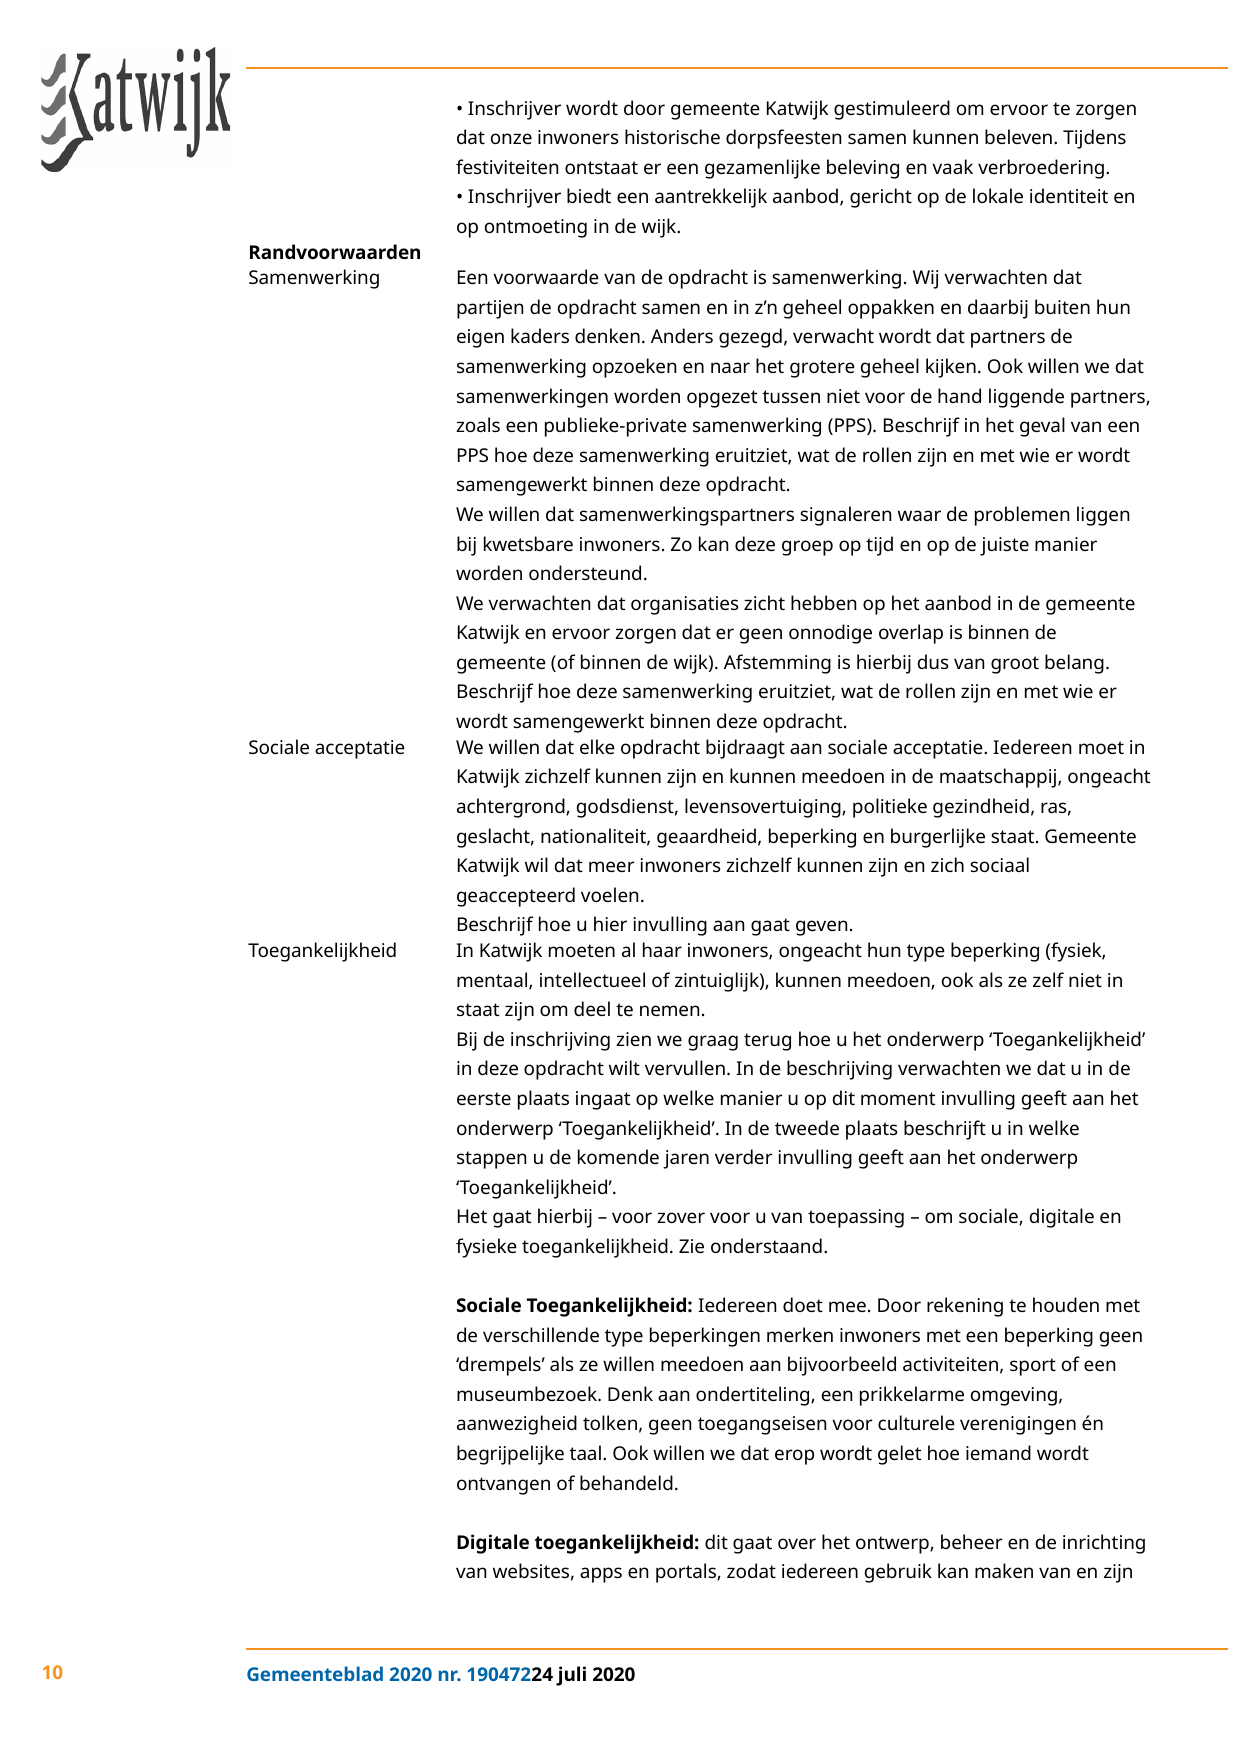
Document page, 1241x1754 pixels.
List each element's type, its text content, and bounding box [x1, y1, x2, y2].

table_cell We willen dat elke opdracht bijdraagt aan sociale acceptatie. Iedereen moet in Katwijk zichzelf kunnen zijn en kunnen meedoen in de maatschappij, ongeacht achtergrond, godsdienst, levensovertuiging, politieke gezindheid, ras, geslacht, nationaliteit, geaardheid, beperking en burgerlijke staat. Gemeente Katwijk wil dat meer inwoners zichzelf kunnen zijn en zich sociaal geaccepteerd voelen. Beschrijf hoe u hier invulling aan gaat geven. [456, 734, 1152, 937]
table_cell In Katwijk moeten al haar inwoners, ongeacht hun type beperking (fysiek, mentaal, intellectueel of zintuiglijk), kunnen meedoen, ook als ze zelf niet in staat zijn om deel te nemen. Bij de inschrijving zien we graag terug hoe u het onderwerp ‘Toegankelijkheid’ in deze opdracht wilt vervullen. In de beschrijving verwachten we dat u in de eerste plaats ingaat op welke manier u op dit moment invulling geeft aan het onderwerp ‘Toegankelijkheid’. In de tweede plaats beschrijft u in welke stappen u de komende jaren verder invulling geeft aan het onderwerp ‘Toegankelijkheid’. Het gaat hierbij – voor zover voor u van toepassing – om sociale, digitale en fysieke toegankelijkheid. Zie onderstaand. Sociale Toegankelijkheid: Iedereen doet mee. Door rekening te houden met de verschillende type beperkingen merken inwoners met een beperking geen ‘drempels’ als ze willen meedoen aan bijvoorbeeld activiteiten, sport of een museumbezoek. Denk aan ondertiteling, een prikkelarme omgeving, aanwezigheid tolken, geen toegangseisen voor culturele verenigingen én begrijpelijke taal. Ook willen we dat erop wordt gelet hoe iemand wordt ontvangen of behandeld. Digitale toegankelijkheid: dit gaat over het ontwerp, beheer en de inrichting van websites, apps en portals, zodat iedereen gebruik kan maken van en zijn [456, 937, 1152, 1584]
table_cell Sociale acceptatie [248, 734, 456, 937]
table_cell [248, 95, 456, 239]
table_cell Randvoorwaarden [248, 239, 1152, 264]
table_cell Een voorwaarde van de opdracht is samenwerking. Wij verwachten dat partijen de opdracht samen en in z’n geheel oppakken en daarbij buiten hun eigen kaders denken. Anders gezegd, verwacht wordt dat partners de samenwerking opzoeken en naar het grotere geheel kijken. Ook willen we dat samenwerkingen worden opgezet tussen niet voor de hand liggende partners, zoals een publieke-private samenwerking (PPS). Beschrijf in het geval van een PPS hoe deze samenwerking eruitziet, wat de rollen zijn en met wie er wordt samengewerkt binnen deze opdracht. We willen dat samenwerkingspartners signaleren waar de problemen liggen bij kwetsbare inwoners. Zo kan deze groep op tijd en op de juiste manier worden ondersteund. We verwachten dat organisaties zicht hebben op het aanbod in de gemeente Katwijk en ervoor zorgen dat er geen onnodige overlap is binnen de gemeente (of binnen de wijk). Afstemming is hierbij dus van groot belang. Beschrijf hoe deze samenwerking eruitziet, wat de rollen zijn en met wie er wordt samengewerkt binnen deze opdracht. [456, 265, 1152, 734]
picture [41, 47, 231, 172]
table_cell • Inschrijver wordt door gemeente Katwijk gestimuleerd om ervoor te zorgen dat onze inwoners historische dorpsfeesten samen kunnen beleven. Tijdens festiviteiten ontstaat er een gezamenlijke beleving en vaak verbroedering. • Inschrijver biedt een aantrekkelijk aanbod, gericht op de lokale identiteit en op ontmoeting in de wijk. [456, 95, 1152, 239]
table_cell Toegankelijkheid [248, 937, 456, 1584]
table_cell Samenwerking [248, 265, 456, 734]
